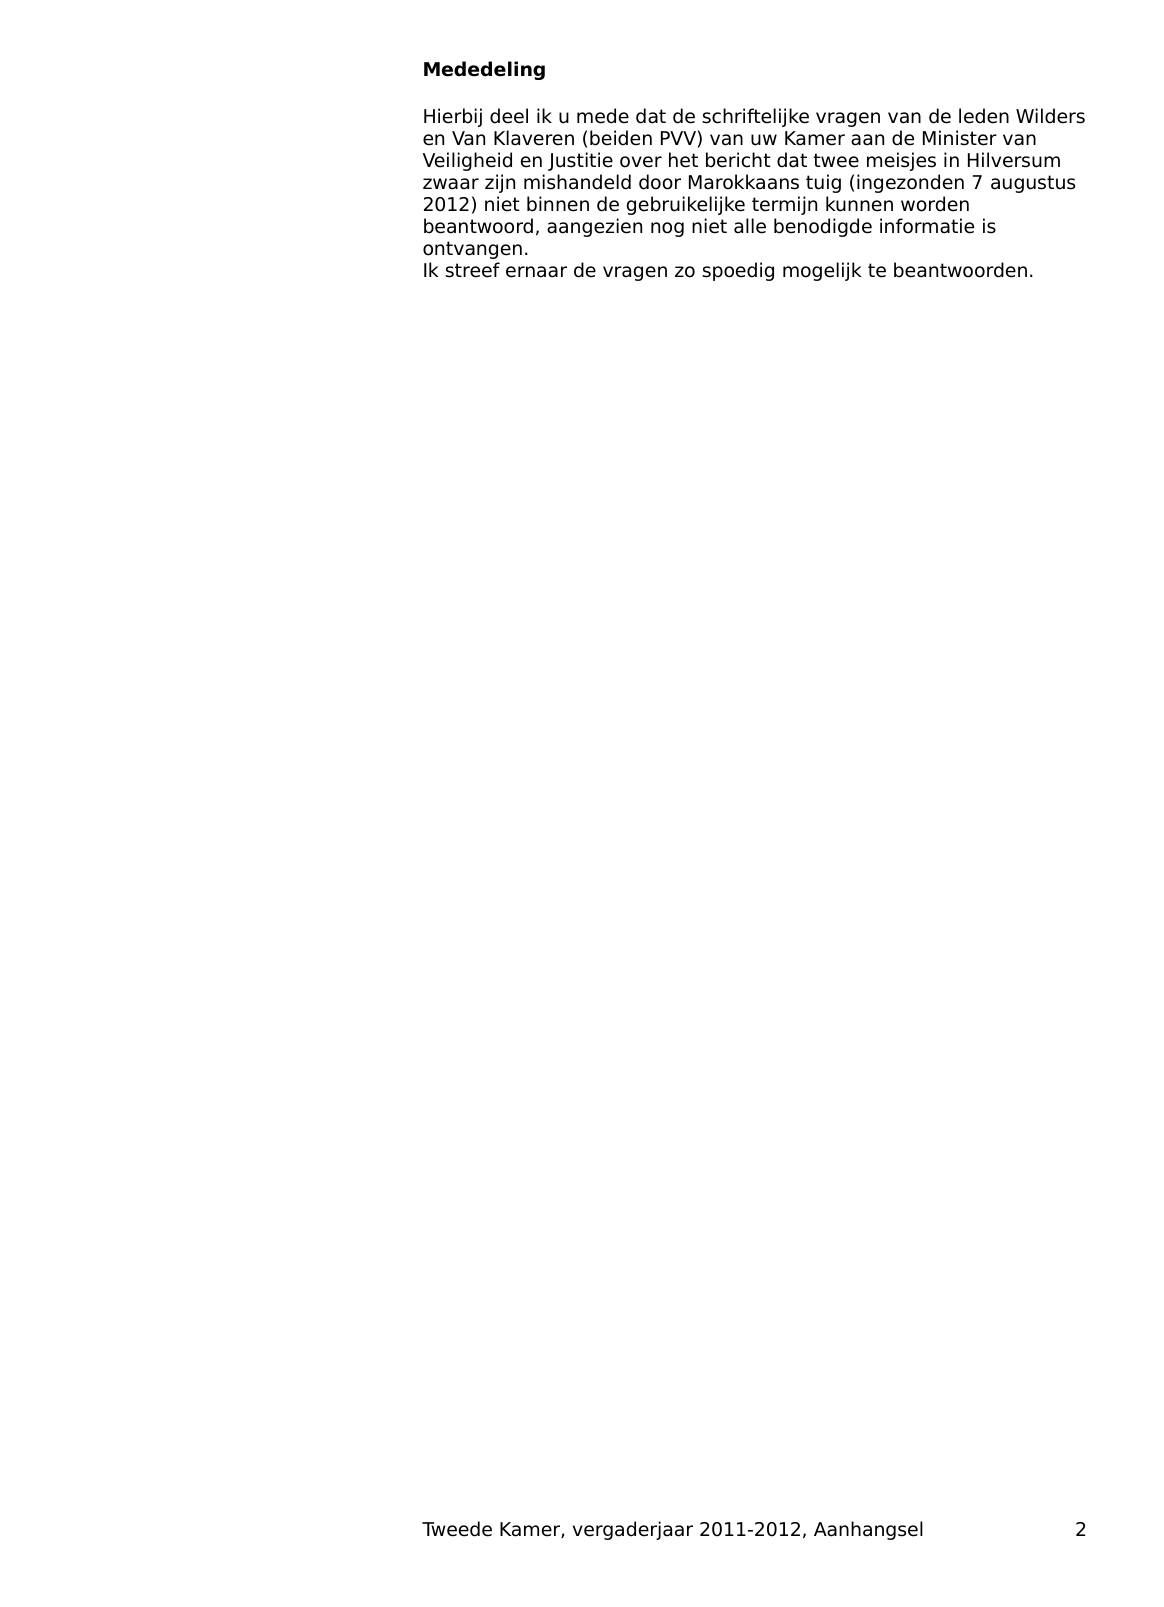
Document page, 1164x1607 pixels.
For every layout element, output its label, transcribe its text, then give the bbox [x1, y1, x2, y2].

subtitle Mededeling [422, 59, 1087, 81]
text Ik streef ernaar de vragen zo spoedig mogelijk te beantwoorden. [422, 260, 1087, 282]
text Hierbij deel ik u mede dat de schriftelijke vragen van de leden Wilders en Van Klaveren (beiden PVV) van uw Kamer aan de Minister van Veiligheid en Justitie over het bericht dat twee meisjes in Hilversum zwaar zijn mishandeld door Marokkaans tuig (ingezonden 7 augustus 2012) niet binnen de gebruikelijke termijn kunnen worden beantwoord, aangezien nog niet alle benodigde informatie is ontvangen. [422, 106, 1087, 260]
